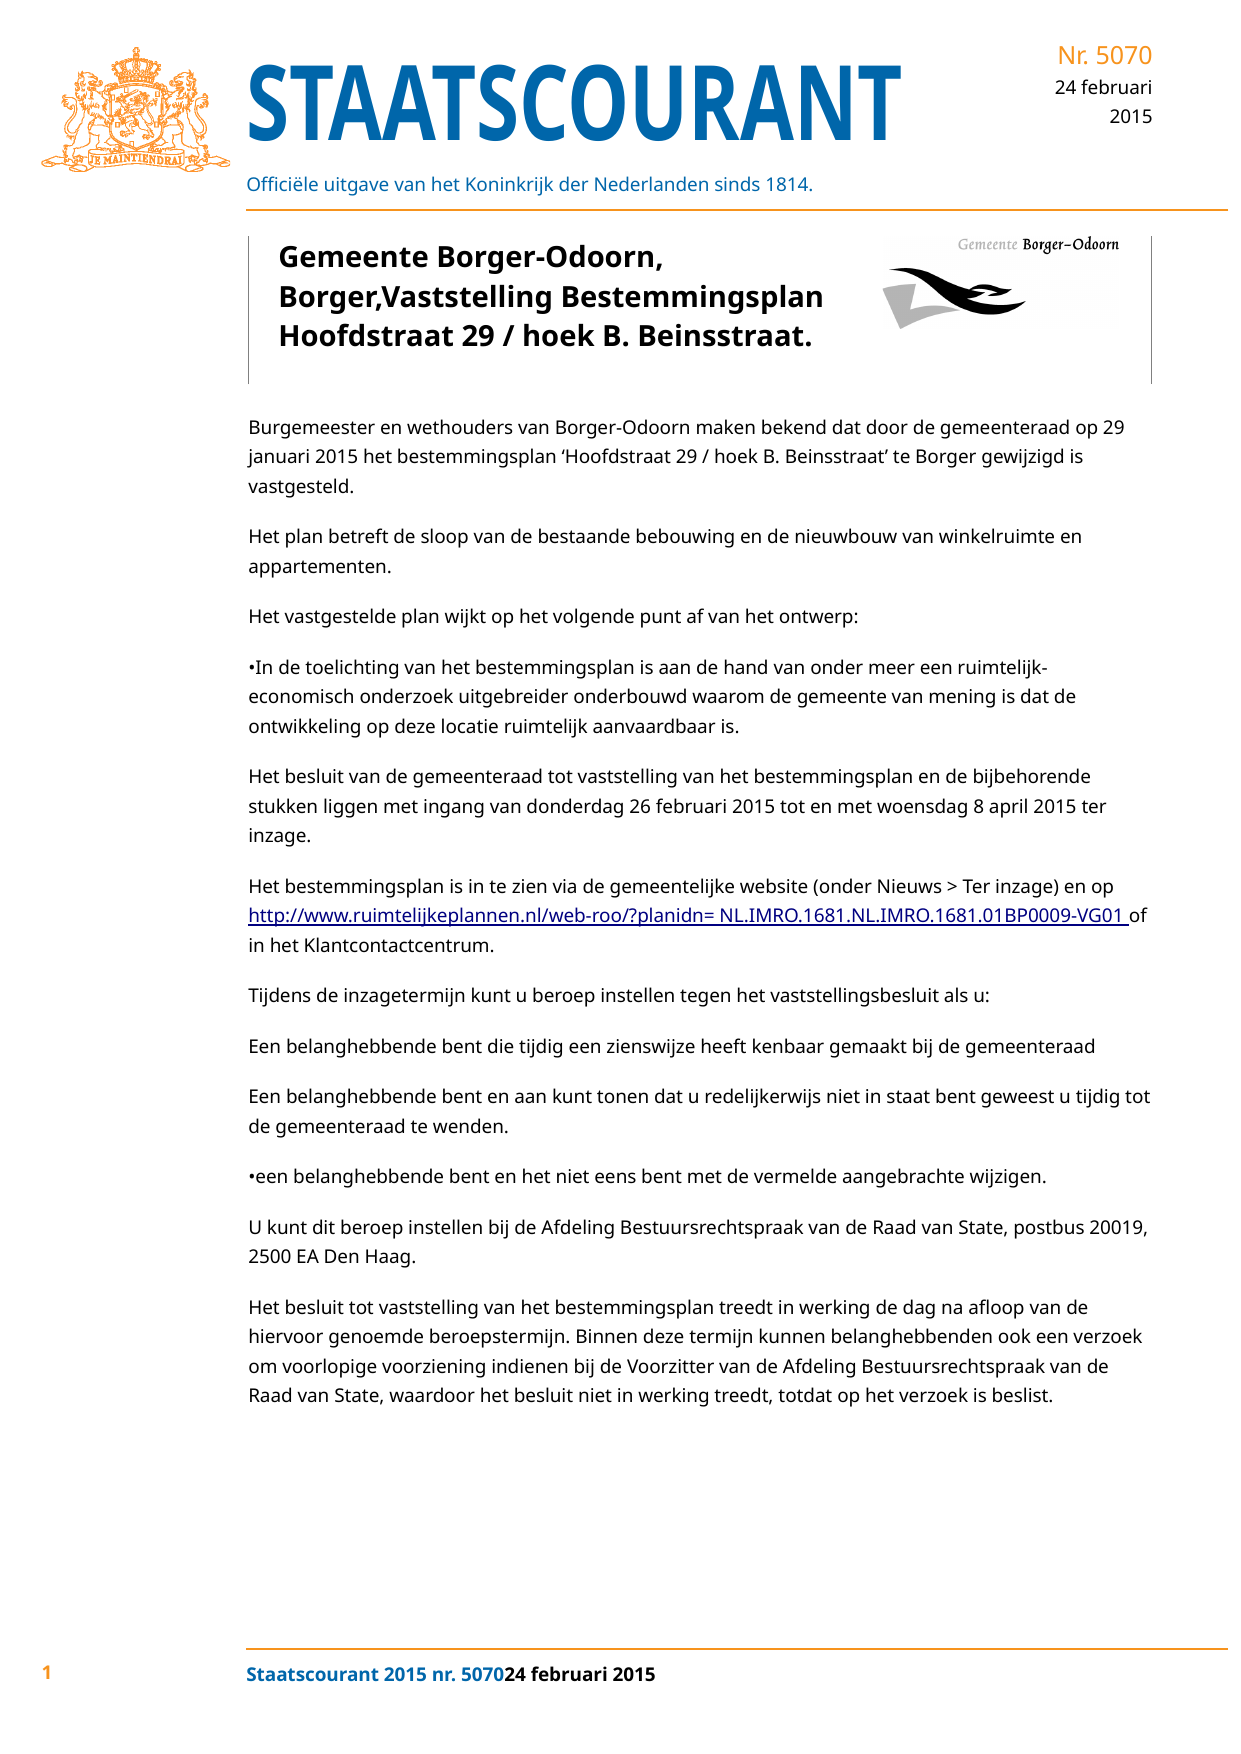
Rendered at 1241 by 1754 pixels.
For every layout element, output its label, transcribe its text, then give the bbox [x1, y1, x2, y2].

table_header Gemeente Borger-Odoorn, Borger,Vaststelling Bestemmingsplan Hoofdstraat 29 / hoek B. Beinsstraat. [249, 236, 850, 384]
text Een belanghebbende bent die tijdig een zienswijze heeft kenbaar gemaakt bij de gemeenteraad [248, 1033, 1152, 1059]
text Burgemeester en wethouders van Borger-Odoorn maken bekend dat door de gemeenteraad op 29 januari 2015 het bestemmingsplan ‘Hoofdstraat 29 / hoek B. Beinsstraat’ te Borger gewijzigd is vastgesteld. [248, 414, 1152, 499]
text Het vastgestelde plan wijkt op het volgende punt af van het ontwerp: [248, 603, 1152, 629]
text Een belanghebbende bent en aan kunt tonen dat u redelijkerwijs niet in staat bent geweest u tijdig tot de gemeenteraad te wenden. [248, 1083, 1152, 1139]
picture [41, 47, 231, 172]
text •In de toelichting van het bestemmingsplan is aan de hand van onder meer een ruimtelijk-economisch onderzoek uitgebreider onderbouwd waarom de gemeente van mening is dat de ontwikkeling op deze locatie ruimtelijk aanvaardbaar is. [248, 654, 1152, 739]
text •een belanghebbende bent en het niet eens bent met de vermelde aangebrachte wijzigen. [248, 1163, 1152, 1189]
text Het plan betreft de sloop van de bestaande bebouwing en de nieuwbouw van winkelruimte en appartementen. [248, 523, 1152, 579]
text Het besluit tot vaststelling van het bestemmingsplan treedt in werking de dag na afloop van de hiervoor genoemde beroepstermijn. Binnen deze termijn kunnen belanghebbenden ook een verzoek om voorlopige voorziening indienen bij de Voorzitter van de Afdeling Bestuursrechtspraak van de Raad van State, waardoor het besluit niet in werking treedt, totdat op het verzoek is beslist. [248, 1294, 1152, 1408]
text Tijdens de inzagetermijn kunt u beroep instellen tegen het vaststellingsbesluit als u: [248, 983, 1152, 1008]
table_header [850, 236, 1151, 384]
picture [882, 236, 1119, 329]
text Het besluit van de gemeenteraad tot vaststelling van het bestemmingsplan en de bijbehorende stukken liggen met ingang van donderdag 26 februari 2015 tot en met woensdag 8 april 2015 ter inzage. [248, 763, 1152, 848]
text Het bestemmingsplan is in te zien via de gemeentelijke website (onder Nieuws > Ter inzage) en op http://www.ruimtelijkeplannen.nl/web-roo/?planidn= NL.IMRO.1681.NL.IMRO.1681.01BP0009-VG01 of in het Klantcontactcentrum. [248, 873, 1152, 958]
text U kunt dit beroep instellen bij de Afdeling Bestuursrechtspraak van de Raad van State, postbus 20019, 2500 EA Den Haag. [248, 1214, 1152, 1269]
